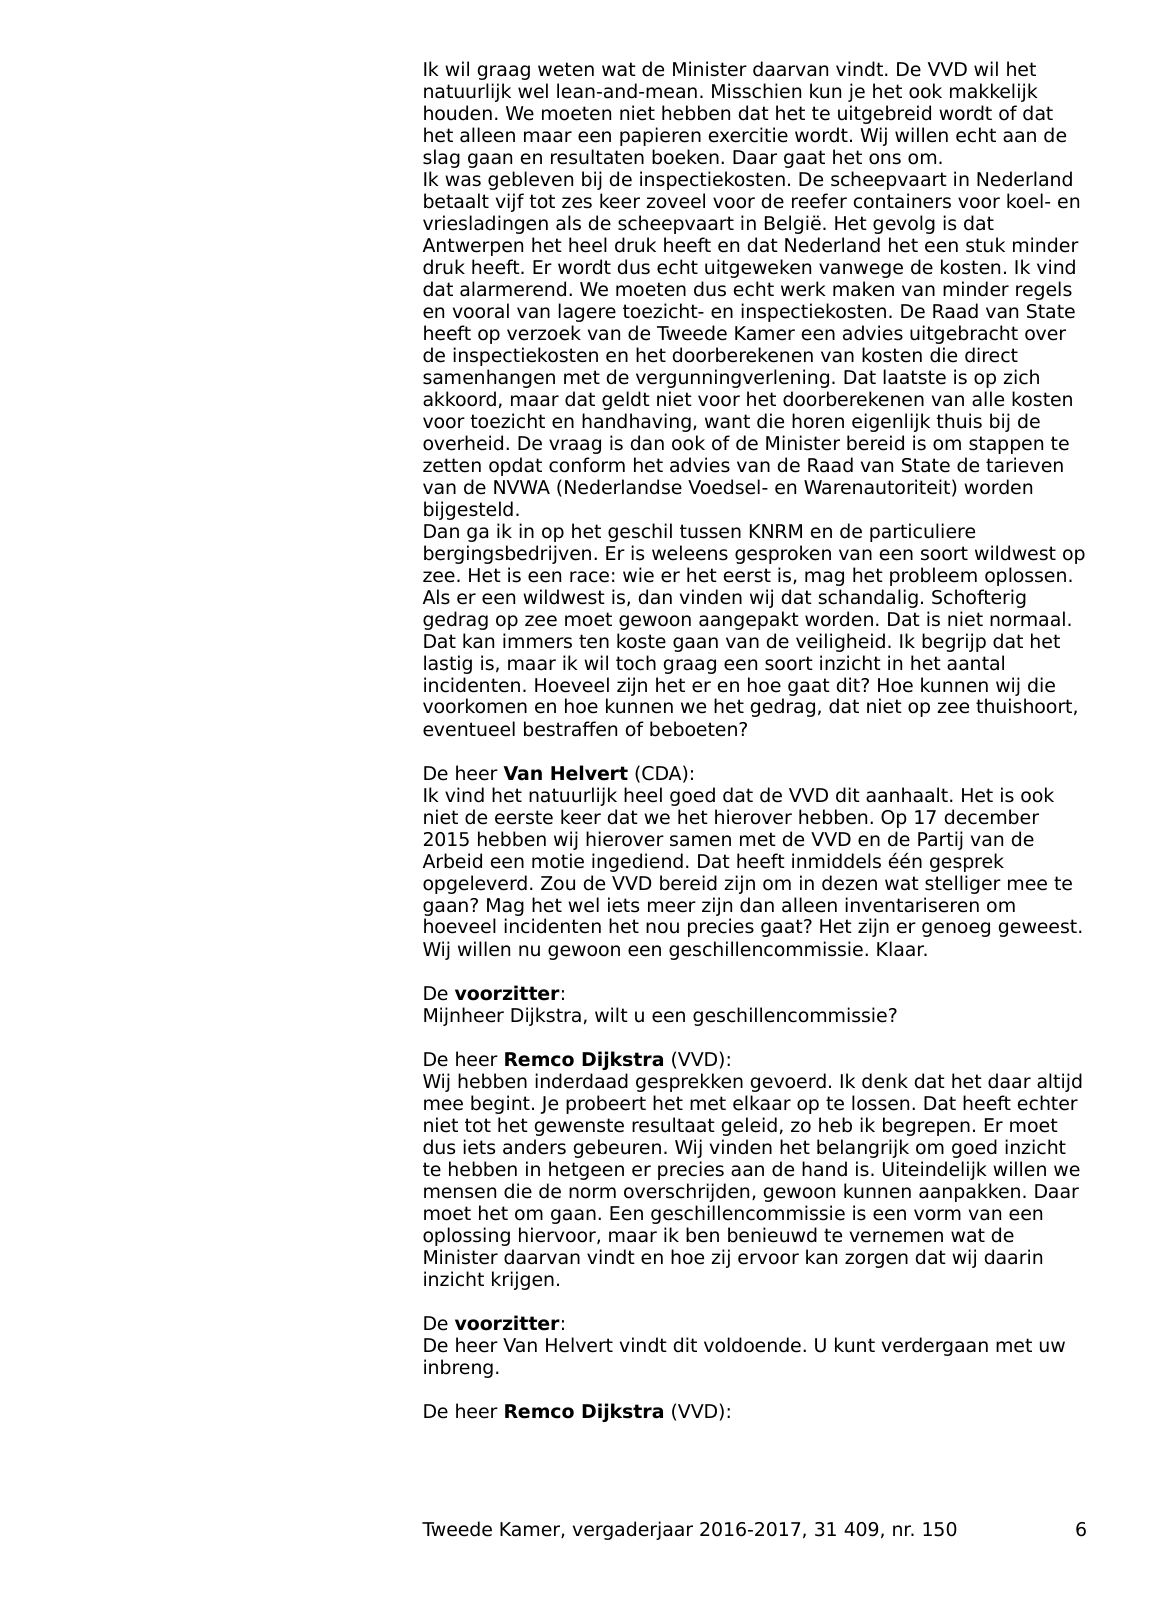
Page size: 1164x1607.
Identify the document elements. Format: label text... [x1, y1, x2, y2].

text De voorzitter: [422, 983, 1087, 1004]
text De heer Remco Dijkstra (VVD): [422, 1401, 1087, 1423]
text Dan ga ik in op het geschil tussen KNRM en de particuliere bergingsbedrijven. Er is weleens gesproken van een soort wildwest op zee. Het is een race: wie er het eerst is, mag het probleem oplossen. Als er een wildwest is, dan vinden wij dat schandalig. Schofterig gedrag op zee moet gewoon aangepakt worden. Dat is niet normaal. Dat kan immers ten koste gaan van de veiligheid. Ik begrijp dat het lastig is, maar ik wil toch graag een soort inzicht in het aantal incidenten. Hoeveel zijn het er en hoe gaat dit? Hoe kunnen wij die voorkomen en hoe kunnen we het gedrag, dat niet op zee thuishoort, eventueel bestraffen of beboeten? [422, 521, 1087, 740]
text Ik was gebleven bij de inspectiekosten. De scheepvaart in Nederland betaalt vijf tot zes keer zoveel voor de reefer containers voor koel- en vriesladingen als de scheepvaart in België. Het gevolg is dat Antwerpen het heel druk heeft en dat Nederland het een stuk minder druk heeft. Er wordt dus echt uitgeweken vanwege de kosten. Ik vind dat alarmerend. We moeten dus echt werk maken van minder regels en vooral van lagere toezicht- en inspectiekosten. De Raad van State heeft op verzoek van de Tweede Kamer een advies uitgebracht over de inspectiekosten en het doorberekenen van kosten die direct samenhangen met de vergunningverlening. Dat laatste is op zich akkoord, maar dat geldt niet voor het doorberekenen van alle kosten voor toezicht en handhaving, want die horen eigenlijk thuis bij de overheid. De vraag is dan ook of de Minister bereid is om stappen te zetten opdat conform het advies van de Raad van State de tarieven van de NVWA (Nederlandse Voedsel- en Warenautoriteit) worden bijgesteld. [422, 169, 1087, 521]
text Ik vind het natuurlijk heel goed dat de VVD dit aanhaalt. Het is ook niet de eerste keer dat we het hierover hebben. Op 17 december 2015 hebben wij hierover samen met de VVD en de Partij van de Arbeid een motie ingediend. Dat heeft inmiddels één gesprek opgeleverd. Zou de VVD bereid zijn om in dezen wat stelliger mee te gaan? Mag het wel iets meer zijn dan alleen inventariseren om hoeveel incidenten het nou precies gaat? Het zijn er genoeg geweest. Wij willen nu gewoon een geschillencommissie. Klaar. [422, 784, 1087, 960]
text Wij hebben inderdaad gesprekken gevoerd. Ik denk dat het daar altijd mee begint. Je probeert het met elkaar op te lossen. Dat heeft echter niet tot het gewenste resultaat geleid, zo heb ik begrepen. Er moet dus iets anders gebeuren. Wij vinden het belangrijk om goed inzicht te hebben in hetgeen er precies aan de hand is. Uiteindelijk willen we mensen die de norm overschrijden, gewoon kunnen aanpakken. Daar moet het om gaan. Een geschillencommissie is een vorm van een oplossing hiervoor, maar ik ben benieuwd te vernemen wat de Minister daarvan vindt en hoe zij ervoor kan zorgen dat wij daarin inzicht krijgen. [422, 1071, 1087, 1291]
text De heer Van Helvert vindt dit voldoende. U kunt verdergaan met uw inbreng. [422, 1335, 1087, 1379]
text Ik wil graag weten wat de Minister daarvan vindt. De VVD wil het natuurlijk wel lean-and-mean. Misschien kun je het ook makkelijk houden. We moeten niet hebben dat het te uitgebreid wordt of dat het alleen maar een papieren exercitie wordt. Wij willen echt aan de slag gaan en resultaten boeken. Daar gaat het ons om. [422, 59, 1087, 169]
text De heer Van Helvert (CDA): [422, 763, 1087, 784]
text De heer Remco Dijkstra (VVD): [422, 1049, 1087, 1071]
text Mijnheer Dijkstra, wilt u een geschillencommissie? [422, 1004, 1087, 1027]
text De voorzitter: [422, 1313, 1087, 1335]
